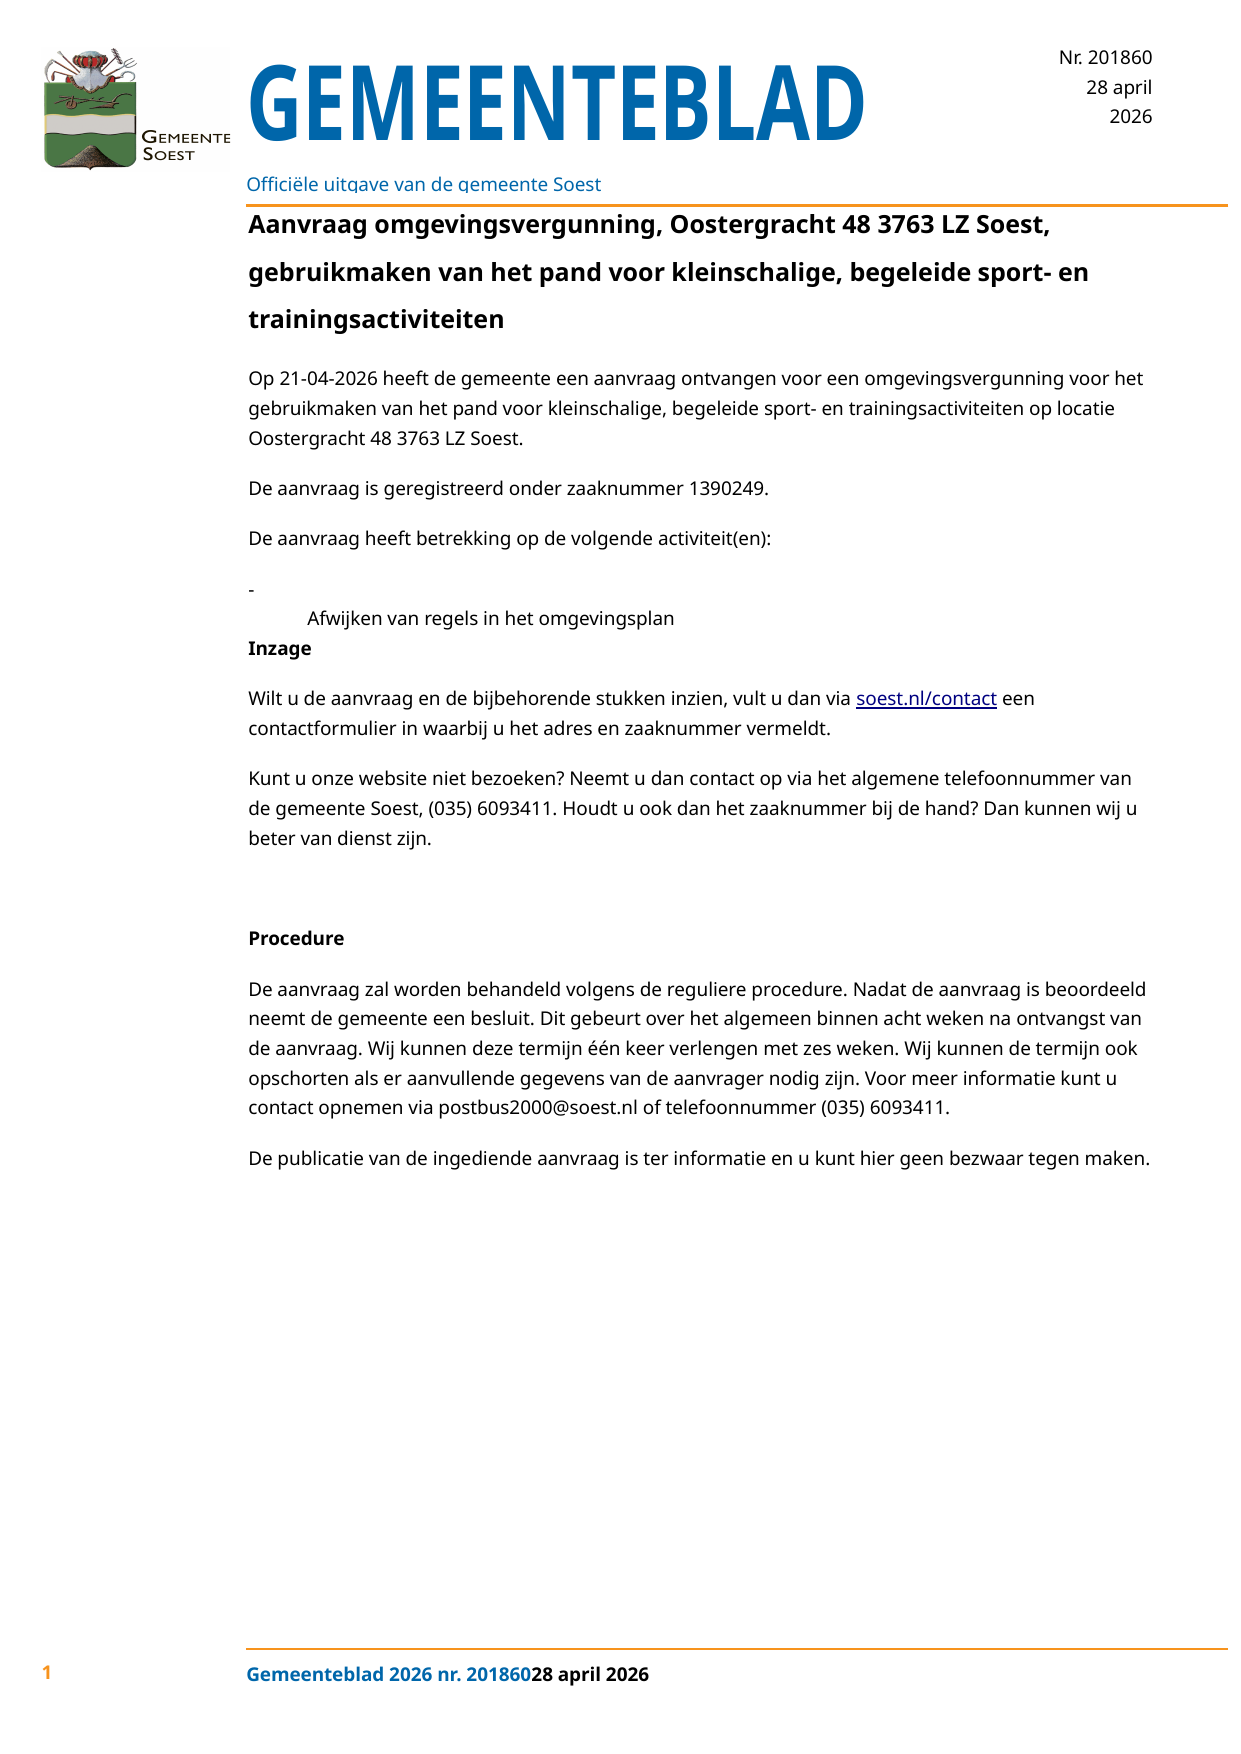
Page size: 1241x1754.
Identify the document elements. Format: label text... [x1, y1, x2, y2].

text De aanvraag heeft betrekking op de volgende activiteit(en): [248, 526, 1152, 551]
text De aanvraag is geregistreerd onder zaaknummer 1390249. [248, 475, 1152, 501]
text Aanvraag omgevingsvergunning, Oostergracht 48 3763 LZ Soest, gebruikmaken van het pand voor kleinschalige, begeleide sport- en trainingsactiviteiten [248, 207, 1152, 336]
text Op 21-04-2026 heeft de gemeente een aanvraag ontvangen voor een omgevingsvergunning voor het gebruikmaken van het pand voor kleinschalige, begeleide sport- en trainingsactiviteiten op locatie Oostergracht 48 3763 LZ Soest. [248, 366, 1152, 450]
text Kunt u onze website niet bezoeken? Neemt u dan contact op via het algemene telefoonnummer van de gemeente Soest, (035) 6093411. Houdt u ook dan het zaaknummer bij de hand? Dan kunnen wij u beter van dienst zijn. [248, 766, 1152, 850]
text De publicatie van de ingediende aanvraag is ter informatie en u kunt hier geen bezwaar tegen maken. [248, 1145, 1152, 1170]
text De aanvraag zal worden behandeld volgens de reguliere procedure. Nadat de aanvraag is beoordeeld neemt de gemeente een besluit. Dit gebeurt over het algemeen binnen acht weken na ontvangst van de aanvraag. Wij kunnen deze termijn één keer verlengen met zes weken. Wij kunnen de termijn ook opschorten als er aanvullende gegevens van de aanvrager nodig zijn. Voor meer informatie kunt u contact opnemen via postbus2000@soest.nl of telefoonnummer (035) 6093411. [248, 976, 1152, 1120]
picture [41, 47, 231, 172]
list Afwijken van regels in het omgevingsplan [248, 606, 1152, 631]
text Procedure [248, 926, 1152, 951]
text Wilt u de aanvraag en de bijbehorende stukken inzien, vult u dan via soest.nl/contact een contactformulier in waarbij u het adres en zaaknummer vermeldt. [248, 686, 1152, 741]
text Inzage [248, 635, 1152, 661]
